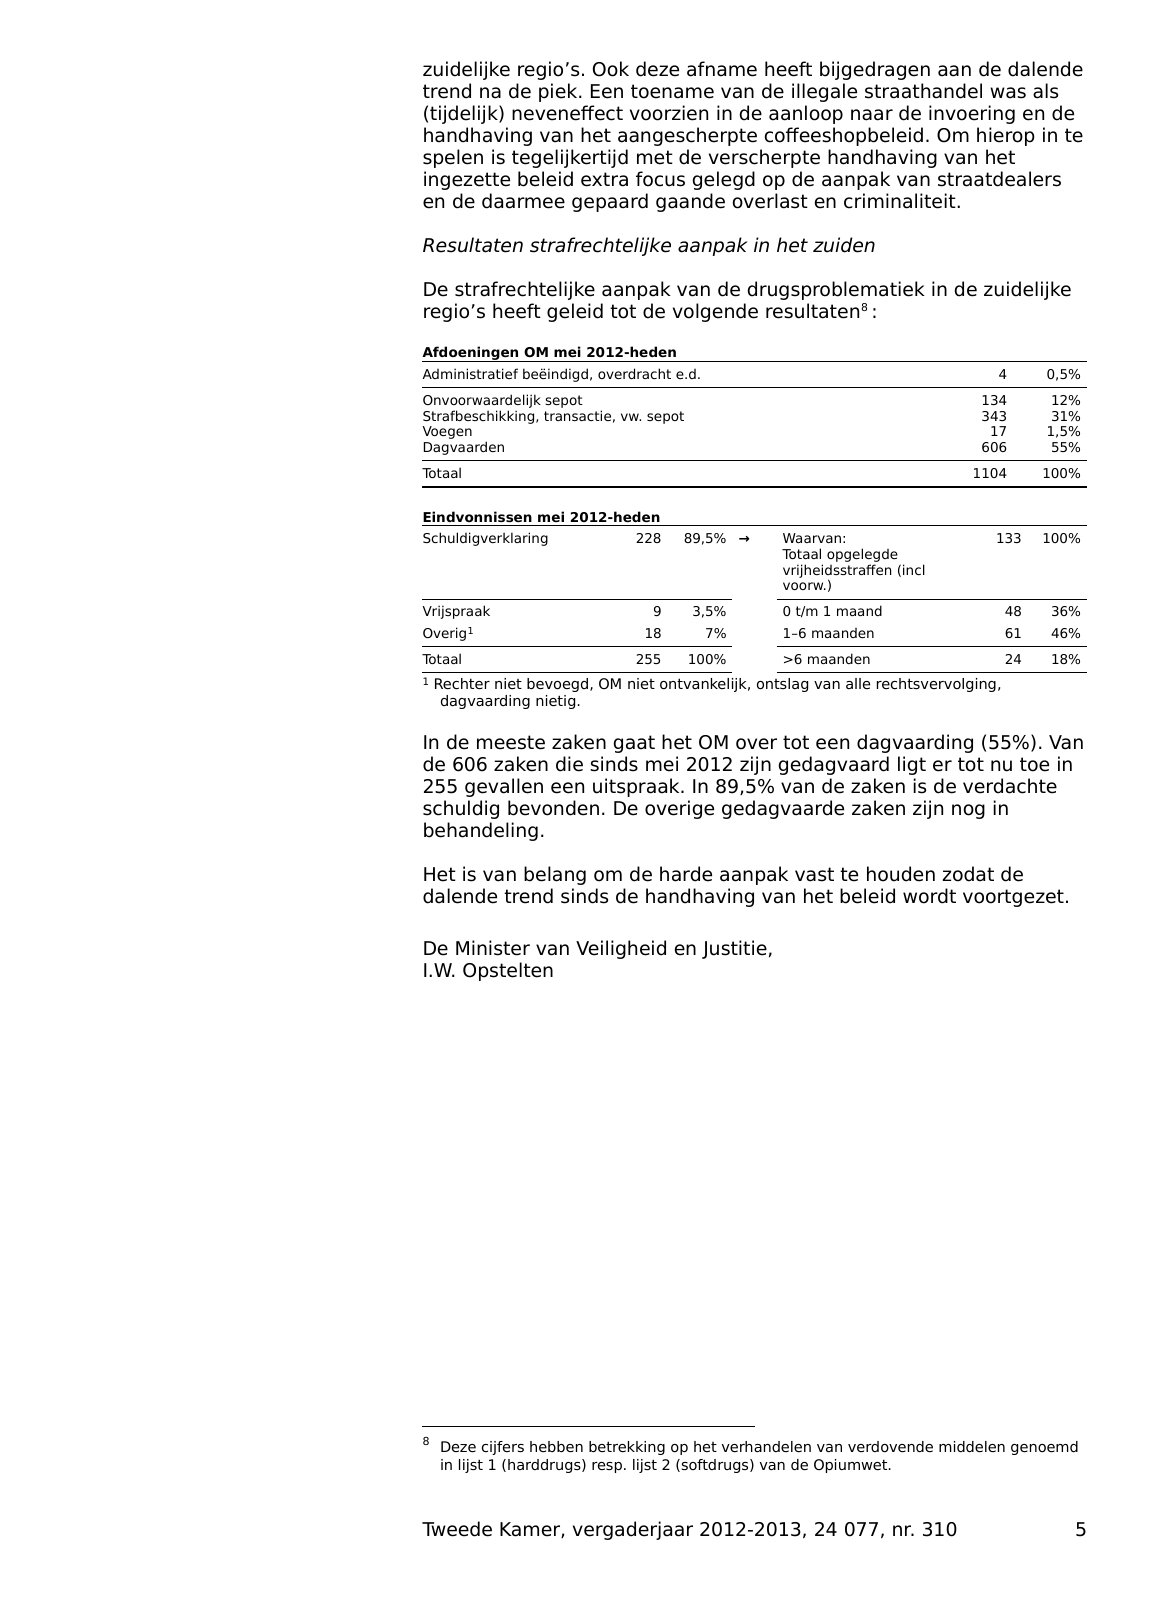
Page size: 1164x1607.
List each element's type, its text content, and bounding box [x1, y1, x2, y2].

table_cell 228 [608, 526, 667, 598]
table_cell 89,5% [667, 526, 732, 598]
text De Minister van Veiligheid en Justitie, I.W. Opstelten [422, 938, 1087, 982]
text In de meeste zaken gaat het OM over tot een dagvaarding (55%). Van de 606 zaken die sinds mei 2012 zijn gedagvaard ligt er tot nu toe in 255 gevallen een uitspraak. In 89,5% van de zaken is de verdachte schuldig bevonden. De overige gedagvaarde zaken zijn nog in behandeling. [422, 732, 1087, 842]
table_cell 1 Rechter niet bevoegd, OM niet ontvankelijk, ontslag van alle rechtsvervolging, dagvaarding nietig. [422, 672, 1087, 710]
table_cell 12% [1013, 388, 1087, 408]
table_cell Dagvaarden [422, 440, 939, 460]
table_cell 9 [608, 600, 667, 620]
table_cell 36% [1028, 600, 1087, 620]
table_cell 606 [939, 440, 1013, 460]
table_cell 1104 [939, 461, 1013, 486]
table_cell 4 [939, 362, 1013, 387]
table_cell Vrijspraak [422, 600, 608, 620]
table_cell 100% [667, 647, 732, 672]
table_cell 133 [969, 526, 1027, 598]
table_cell 31% [1013, 409, 1087, 424]
table_cell Waarvan: Totaal opgelegde vrijheidsstraffen (incl voorw.) [777, 526, 968, 598]
table_cell 0 t/m 1 maand [777, 600, 968, 620]
table_cell Totaal [422, 461, 939, 486]
text De strafrechtelijke aanpak van de drugsproblematiek in de zuidelijke regio’s heeft geleid tot de volgende resultaten: [422, 279, 1087, 323]
table_cell Overig1 [422, 620, 608, 646]
table_cell 3,5% [667, 600, 732, 620]
table_cell 255 [608, 647, 667, 672]
table_cell Totaal [422, 647, 608, 672]
table_cell >6 maanden [777, 647, 968, 672]
table_cell 46% [1028, 620, 1087, 646]
table_cell Strafbeschikking, transactie, vw. sepot [422, 409, 939, 424]
table_header Afdoeningen OM mei 2012-heden [422, 345, 1087, 361]
table_cell Onvoorwaardelijk sepot [422, 388, 939, 408]
table_cell → [732, 526, 777, 672]
table_cell 24 [969, 647, 1027, 672]
table_cell Administratief beëindigd, overdracht e.d. [422, 362, 939, 387]
table_cell 1,5% [1013, 424, 1087, 440]
table_cell 55% [1013, 440, 1087, 460]
subtitle Resultaten strafrechtelijke aanpak in het zuiden [422, 235, 1087, 257]
table_cell 134 [939, 388, 1013, 408]
table_header Eindvonnissen mei 2012-heden [422, 509, 1087, 525]
table_cell 0,5% [1013, 362, 1087, 387]
table_cell Schuldigverklaring [422, 526, 608, 598]
table_cell 100% [1013, 461, 1087, 486]
table_cell 61 [969, 620, 1027, 646]
table_cell 1–6 maanden [777, 620, 968, 646]
text zuidelijke regio’s. Ook deze afname heeft bijgedragen aan de dalende trend na de piek. Een toename van de illegale straathandel was als (tijdelijk) neveneffect voorzien in de aanloop naar de invoering en de handhaving van het aangescherpte coffeeshopbeleid. Om hierop in te spelen is tegelijkertijd met de verscherpte handhaving van het ingezette beleid extra focus gelegd op de aanpak van straatdealers en de daarmee gepaard gaande overlast en criminaliteit. [422, 59, 1087, 213]
table_cell 48 [969, 600, 1027, 620]
table_cell 7% [667, 620, 732, 646]
text Het is van belang om de harde aanpak vast te houden zodat de dalende trend sinds de handhaving van het beleid wordt voortgezet. [422, 864, 1087, 908]
table_cell 18 [608, 620, 667, 646]
text Deze cijfers hebben betrekking op het verhandelen van verdovende middelen genoemd in lijst 1 (harddrugs) resp. lijst 2 (softdrugs) van de Opiumwet. [422, 1435, 1087, 1474]
table_cell Voegen [422, 424, 939, 440]
table_cell 17 [939, 424, 1013, 440]
table_cell 343 [939, 409, 1013, 424]
table_cell 18% [1028, 647, 1087, 672]
table_cell 100% [1028, 526, 1087, 598]
